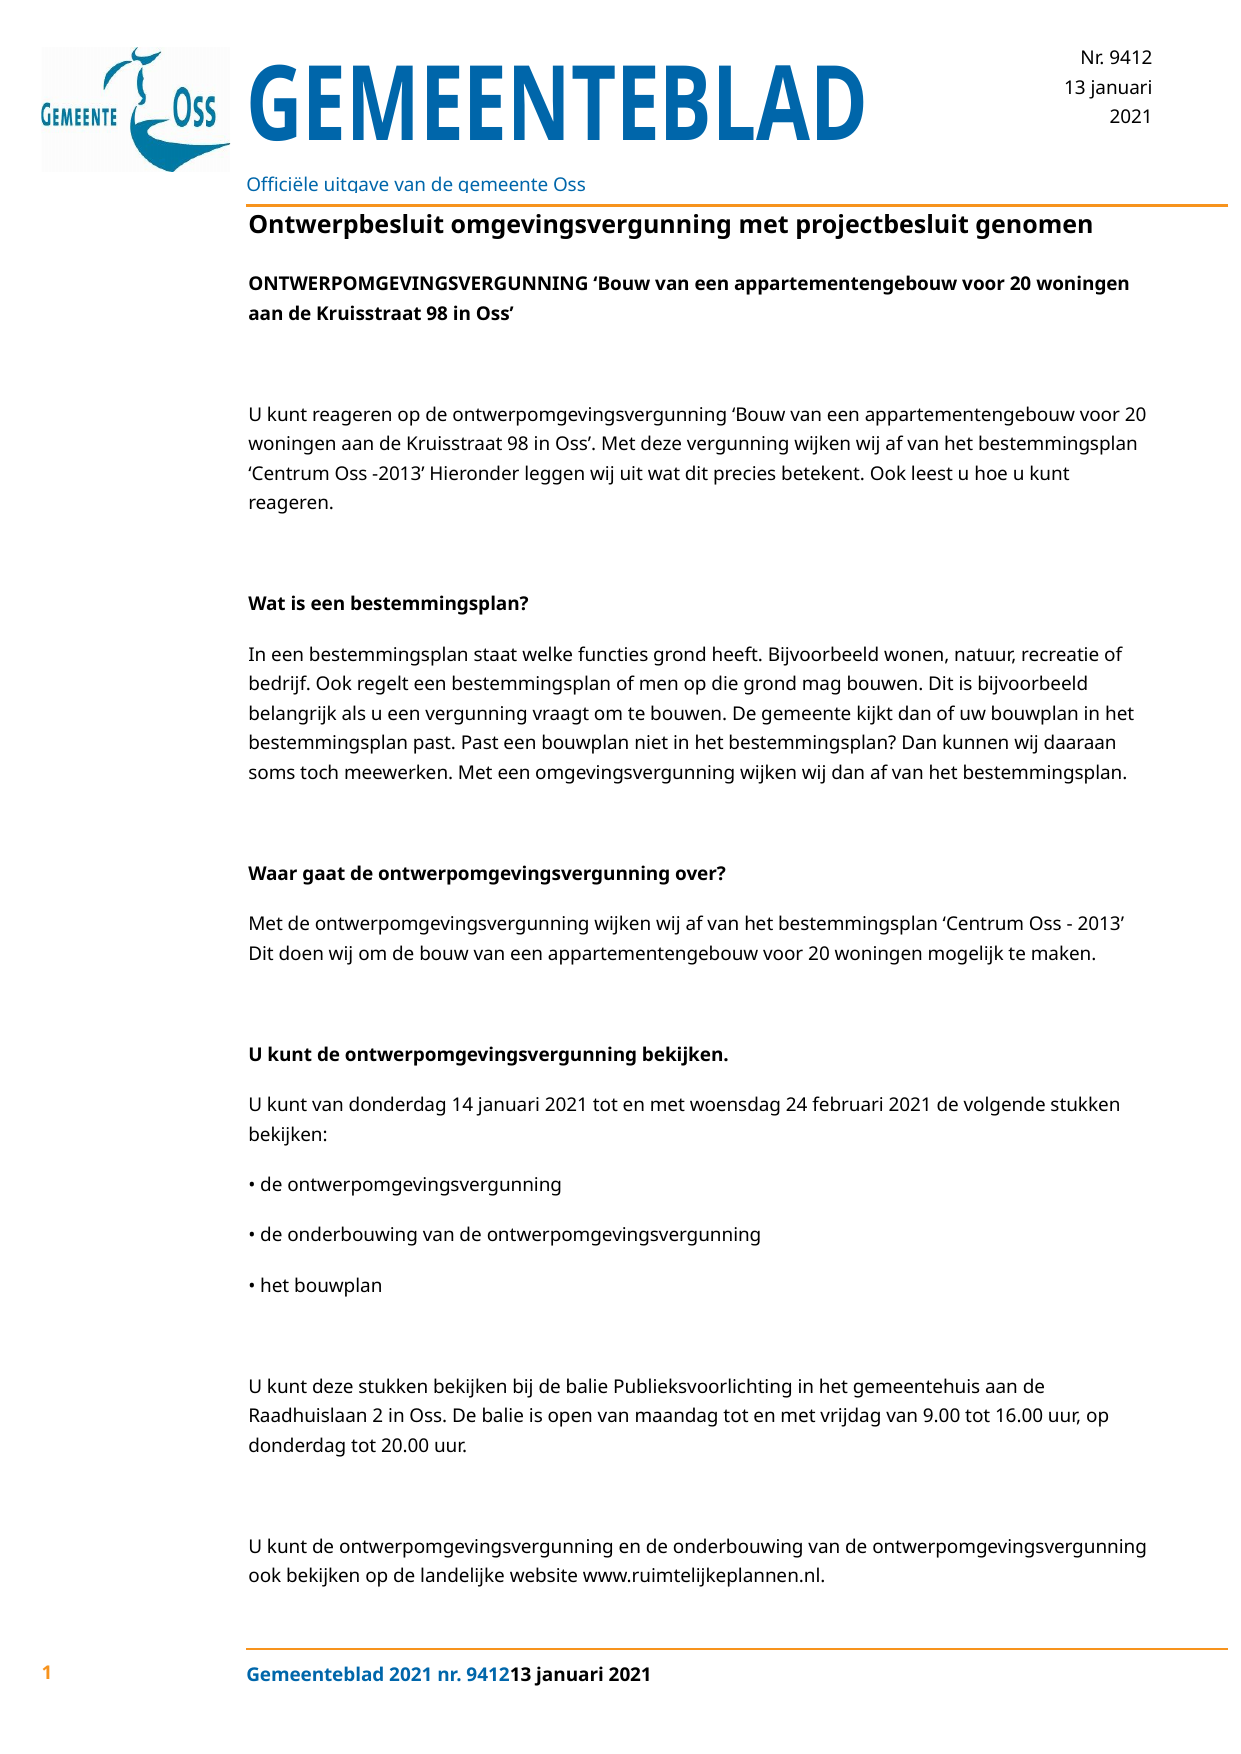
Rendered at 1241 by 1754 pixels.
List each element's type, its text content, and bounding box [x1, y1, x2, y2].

text U kunt de ontwerpomgevingsvergunning bekijken. [248, 1041, 1152, 1066]
text U kunt deze stukken bekijken bij de balie Publieksvoorlichting in het gemeentehuis aan de Raadhuislaan 2 in Oss. De balie is open van maandag tot en met vrijdag van 9.00 tot 16.00 uur, op donderdag tot 20.00 uur. [248, 1373, 1152, 1458]
text Waar gaat de ontwerpomgevingsvergunning over? [248, 860, 1152, 886]
text Wat is een bestemmingsplan? [248, 590, 1152, 616]
text • de ontwerpomgevingsvergunning [248, 1171, 1152, 1197]
text U kunt de ontwerpomgevingsvergunning en de onderbouwing van de ontwerpomgevingsvergunning ook bekijken op de landelijke website www.ruimtelijkeplannen.nl. [248, 1533, 1152, 1588]
text • de onderbouwing van de ontwerpomgevingsvergunning [248, 1222, 1152, 1247]
text ONTWERPOMGEVINGSVERGUNNING ‘Bouw van een appartementengebouw voor 20 woningen aan de Kruisstraat 98 in Oss’ [248, 270, 1152, 326]
text U kunt reageren op de ontwerpomgevingsvergunning ‘Bouw van een appartementengebouw voor 20 woningen aan de Kruisstraat 98 in Oss’. Met deze vergunning wijken wij af van het bestemmingsplan ‘Centrum Oss -2013’ Hieronder leggen wij uit wat dit precies betekent. Ook leest u hoe u kunt reageren. [248, 401, 1152, 515]
text Met de ontwerpomgevingsvergunning wijken wij af van het bestemmingsplan ‘Centrum Oss - 2013’ Dit doen wij om de bouw van een appartementengebouw voor 20 woningen mogelijk te maken. [248, 910, 1152, 966]
text • het bouwplan [248, 1272, 1152, 1298]
text Ontwerpbesluit omgevingsvergunning met projectbesluit genomen [248, 207, 1152, 241]
picture [41, 47, 231, 172]
text In een bestemmingsplan staat welke functies grond heeft. Bijvoorbeeld wonen, natuur, recreatie of bedrijf. Ook regelt een bestemmingsplan of men op die grond mag bouwen. Dit is bijvoorbeeld belangrijk als u een vergunning vraagt om te bouwen. De gemeente kijkt dan of uw bouwplan in het bestemmingsplan past. Past een bouwplan niet in het bestemmingsplan? Dan kunnen wij daaraan soms toch meewerken. Met een omgevingsvergunning wijken wij dan af van het bestemmingsplan. [248, 641, 1152, 785]
text U kunt van donderdag 14 januari 2021 tot en met woensdag 24 februari 2021 de volgende stukken bekijken: [248, 1091, 1152, 1146]
